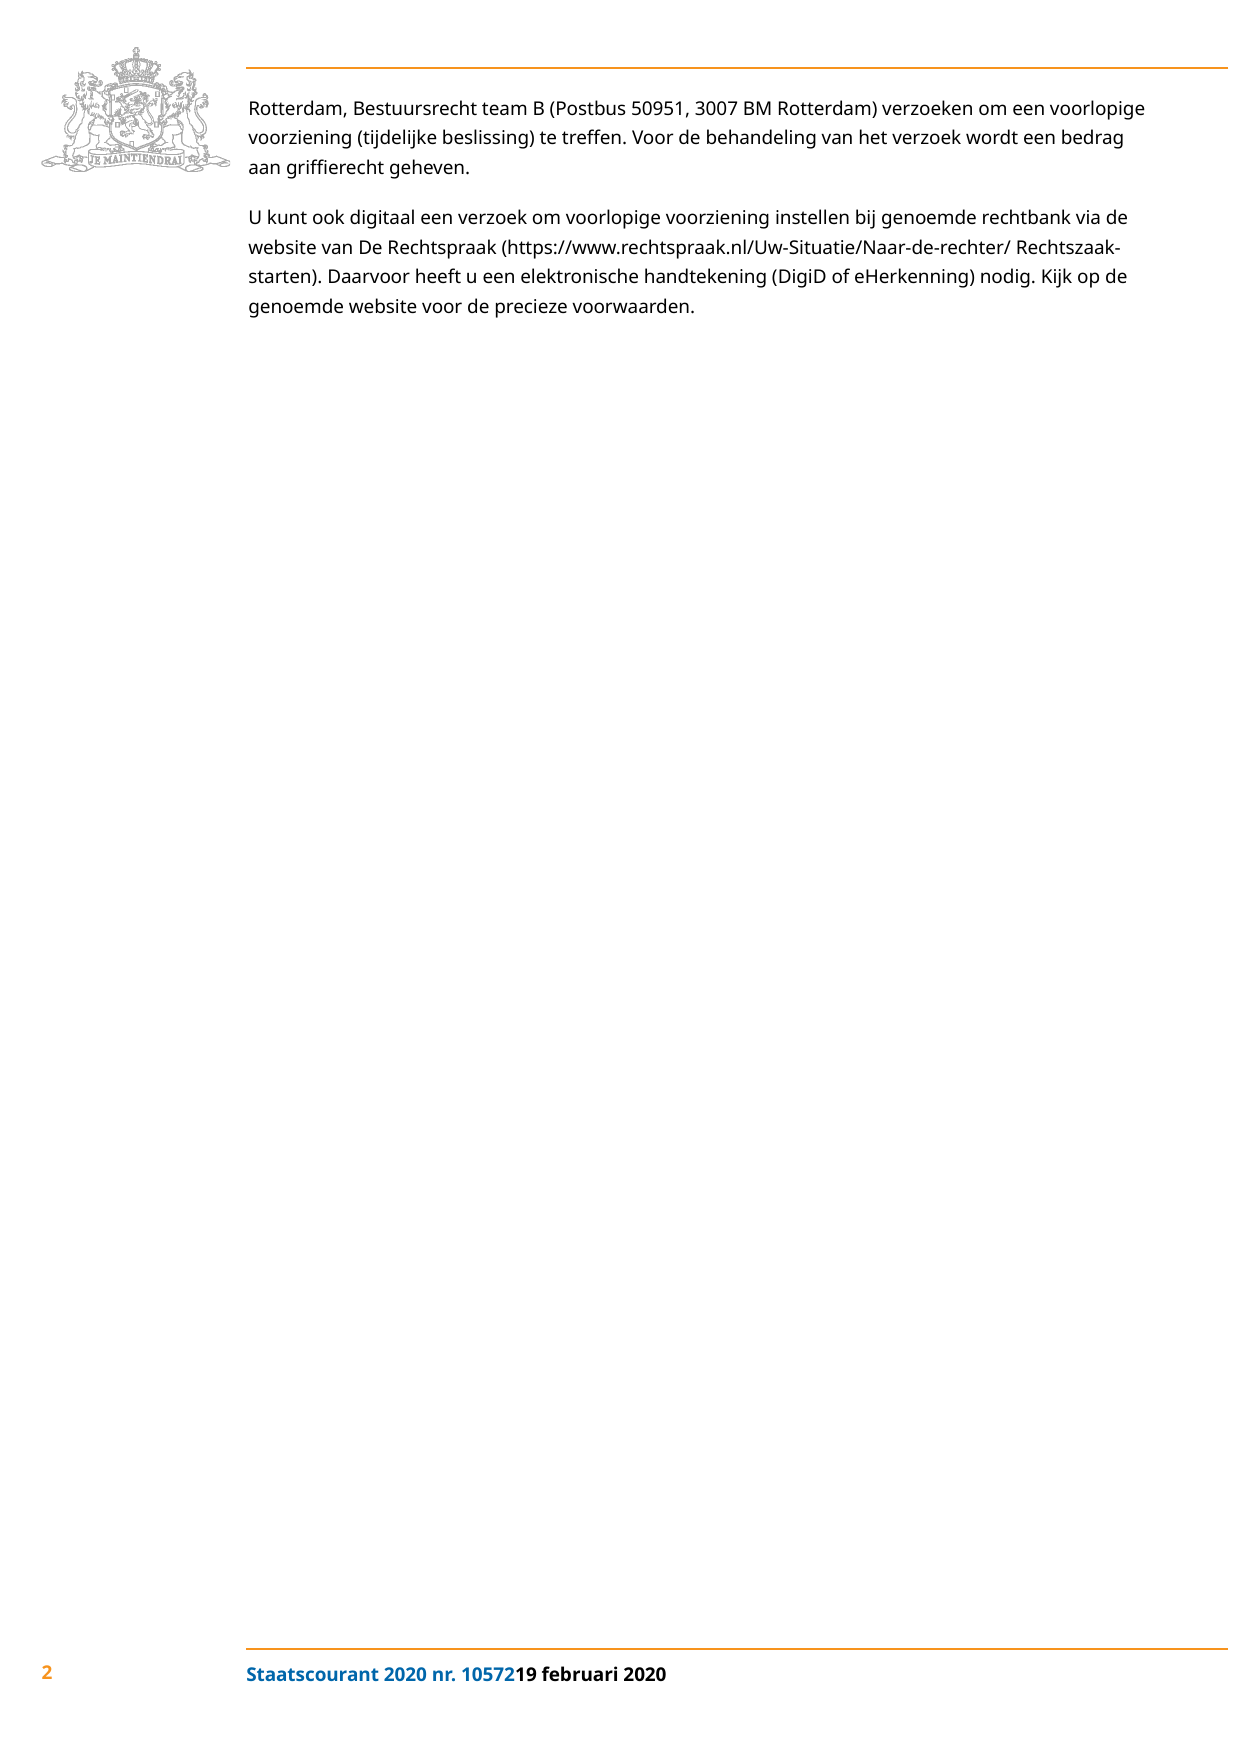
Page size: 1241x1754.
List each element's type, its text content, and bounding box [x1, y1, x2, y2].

picture [41, 47, 231, 172]
text Rotterdam, Bestuursrecht team B (Postbus 50951, 3007 BM Rotterdam) verzoeken om een voorlopige voorziening (tijdelijke beslissing) te treffen. Voor de behandeling van het verzoek wordt een bedrag aan griffierecht geheven. [248, 95, 1152, 180]
text U kunt ook digitaal een verzoek om voorlopige voorziening instellen bij genoemde rechtbank via de website van De Rechtspraak (https://www.rechtspraak.nl/Uw-Situatie/Naar-de-rechter/ Rechtszaak-starten). Daarvoor heeft u een elektronische handtekening (DigiD of eHerkenning) nodig. Kijk op de genoemde website voor de precieze voorwaarden. [248, 204, 1152, 319]
